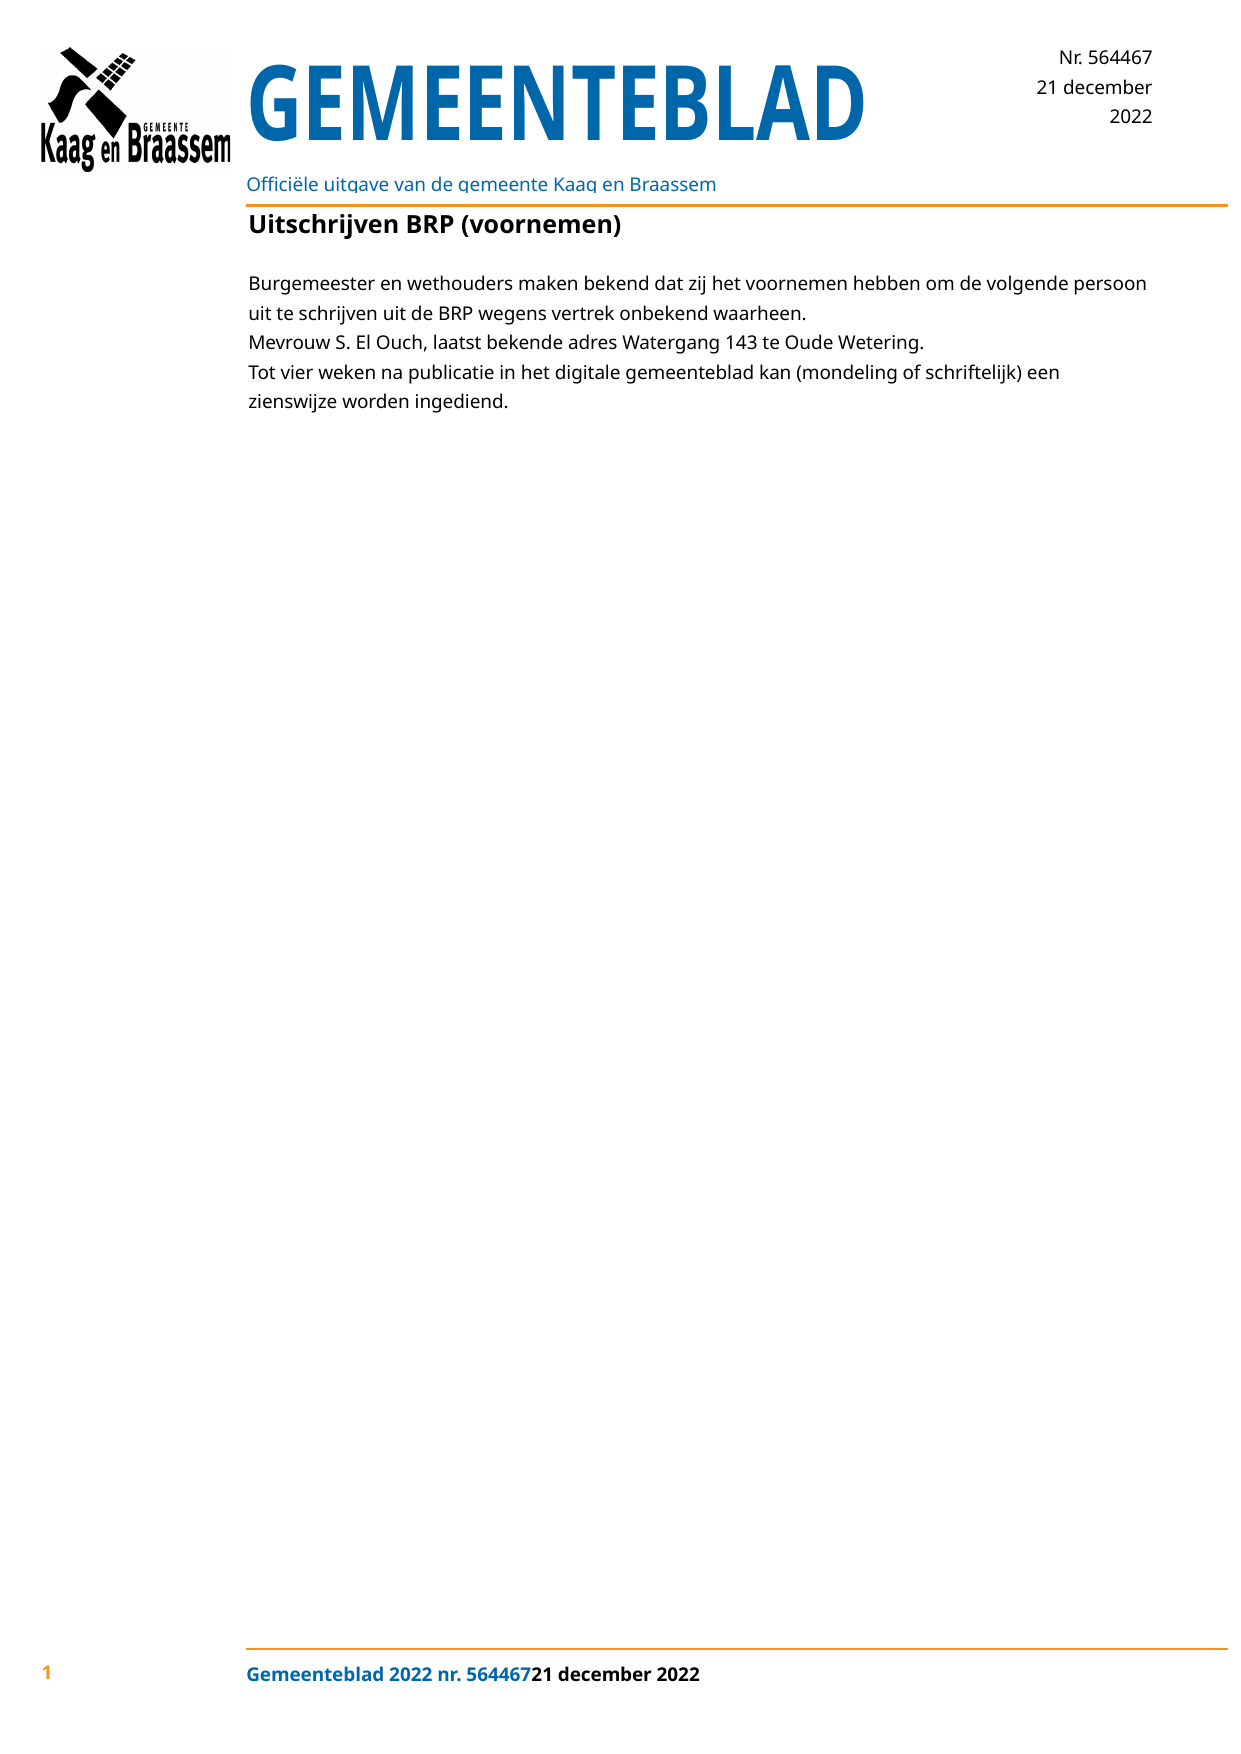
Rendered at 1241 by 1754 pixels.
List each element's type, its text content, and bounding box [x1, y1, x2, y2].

text Tot vier weken na publicatie in het digitale gemeenteblad kan (mondeling of schriftelijk) een zienswijze worden ingediend. [248, 359, 1152, 414]
text Burgemeester en wethouders maken bekend dat zij het voornemen hebben om de volgende persoon uit te schrijven uit de BRP wegens vertrek onbekend waarheen. [248, 270, 1152, 326]
picture [41, 47, 231, 172]
text Mevrouw S. El Ouch, laatst bekende adres Watergang 143 te Oude Wetering. [248, 329, 1152, 355]
text Uitschrijven BRP (voornemen) [248, 207, 1152, 241]
